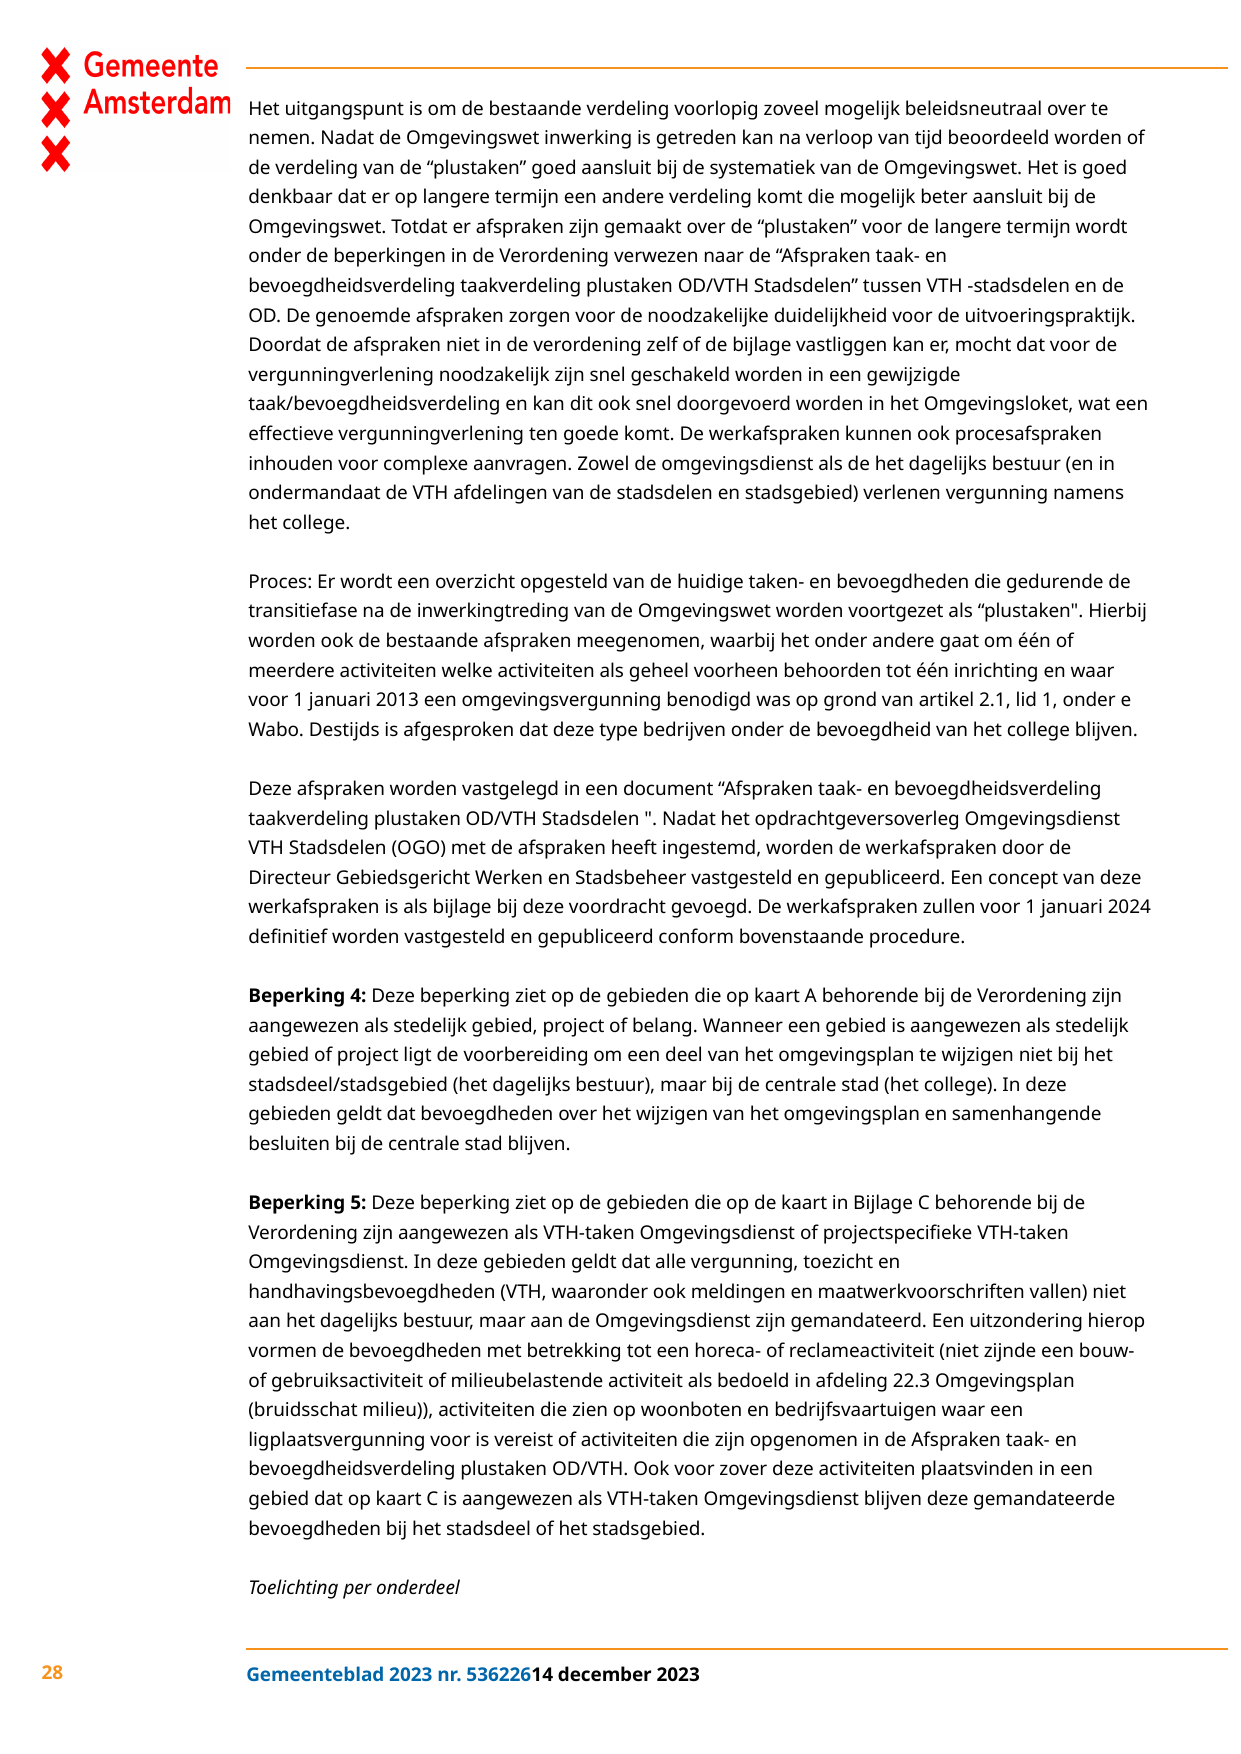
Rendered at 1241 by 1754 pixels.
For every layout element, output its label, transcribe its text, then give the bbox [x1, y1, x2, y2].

text Proces: Er wordt een overzicht opgesteld van de huidige taken- en bevoegdheden die gedurende de transitiefase na de inwerkingtreding van de Omgevingswet worden voortgezet als “plustaken". Hierbij worden ook de bestaande afspraken meegenomen, waarbij het onder andere gaat om één of meerdere activiteiten welke activiteiten als geheel voorheen behoorden tot één inrichting en waar voor 1 januari 2013 een omgevingsvergunning benodigd was op grond van artikel 2.1, lid 1, onder e Wabo. Destijds is afgesproken dat deze type bedrijven onder de bevoegdheid van het college blijven. [248, 568, 1152, 742]
text Beperking 5: Deze beperking ziet op de gebieden die op de kaart in Bijlage C behorende bij de Verordening zijn aangewezen als VTH-taken Omgevingsdienst of projectspecifieke VTH-taken Omgevingsdienst. In deze gebieden geldt dat alle vergunning, toezicht en handhavingsbevoegdheden (VTH, waaronder ook meldingen en maatwerkvoorschriften vallen) niet aan het dagelijks bestuur, maar aan de Omgevingsdienst zijn gemandateerd. Een uitzondering hierop vormen de bevoegdheden met betrekking tot een horeca- of reclameactiviteit (niet zijnde een bouw- of gebruiksactiviteit of milieubelastende activiteit als bedoeld in afdeling 22.3 Omgevingsplan (bruidsschat milieu)), activiteiten die zien op woonboten en bedrijfsvaartuigen waar een ligplaatsvergunning voor is vereist of activiteiten die zijn opgenomen in de Afspraken taak- en bevoegdheidsverdeling plustaken OD/VTH. Ook voor zover deze activiteiten plaatsvinden in een gebied dat op kaart C is aangewezen als VTH-taken Omgevingsdienst blijven deze gemandateerde bevoegdheden bij het stadsdeel of het stadsgebied. [248, 1189, 1152, 1541]
text Beperking 4: Deze beperking ziet op de gebieden die op kaart A behorende bij de Verordening zijn aangewezen als stedelijk gebied, project of belang. Wanneer een gebied is aangewezen als stedelijk gebied of project ligt de voorbereiding om een deel van het omgevingsplan te wijzigen niet bij het stadsdeel/stadsgebied (het dagelijks bestuur), maar bij de centrale stad (het college). In deze gebieden geldt dat bevoegdheden over het wijzigen van het omgevingsplan en samenhangende besluiten bij de centrale stad blijven. [248, 982, 1152, 1156]
text Het uitgangspunt is om de bestaande verdeling voorlopig zoveel mogelijk beleidsneutraal over te nemen. Nadat de Omgevingswet inwerking is getreden kan na verloop van tijd beoordeeld worden of de verdeling van de “plustaken” goed aansluit bij de systematiek van de Omgevingswet. Het is goed denkbaar dat er op langere termijn een andere verdeling komt die mogelijk beter aansluit bij de Omgevingswet. Totdat er afspraken zijn gemaakt over de “plustaken” voor de langere termijn wordt onder de beperkingen in de Verordening verwezen naar de “Afspraken taak- en bevoegdheidsverdeling taakverdeling plustaken OD/VTH Stadsdelen” tussen VTH -stadsdelen en de OD. De genoemde afspraken zorgen voor de noodzakelijke duidelijkheid voor de uitvoeringspraktijk. Doordat de afspraken niet in de verordening zelf of de bijlage vastliggen kan er, mocht dat voor de vergunningverlening noodzakelijk zijn snel geschakeld worden in een gewijzigde taak/bevoegdheidsverdeling en kan dit ook snel doorgevoerd worden in het Omgevingsloket, wat een effectieve vergunningverlening ten goede komt. De werkafspraken kunnen ook procesafspraken inhouden voor complexe aanvragen. Zowel de omgevingsdienst als de het dagelijks bestuur (en in ondermandaat de VTH afdelingen van de stadsdelen en stadsgebied) verlenen vergunning namens het college. [248, 95, 1152, 535]
text Deze afspraken worden vastgelegd in een document “Afspraken taak- en bevoegdheidsverdeling taakverdeling plustaken OD/VTH Stadsdelen ". Nadat het opdrachtgeversoverleg Omgevingsdienst VTH Stadsdelen (OGO) met de afspraken heeft ingestemd, worden de werkafspraken door de Directeur Gebiedsgericht Werken en Stadsbeheer vastgesteld en gepubliceerd. Een concept van deze werkafspraken is als bijlage bij deze voordracht gevoegd. De werkafspraken zullen voor 1 januari 2024 definitief worden vastgesteld en gepubliceerd conform bovenstaande procedure. [248, 775, 1152, 949]
text Toelichting per onderdeel [248, 1574, 1152, 1600]
picture [41, 47, 231, 172]
